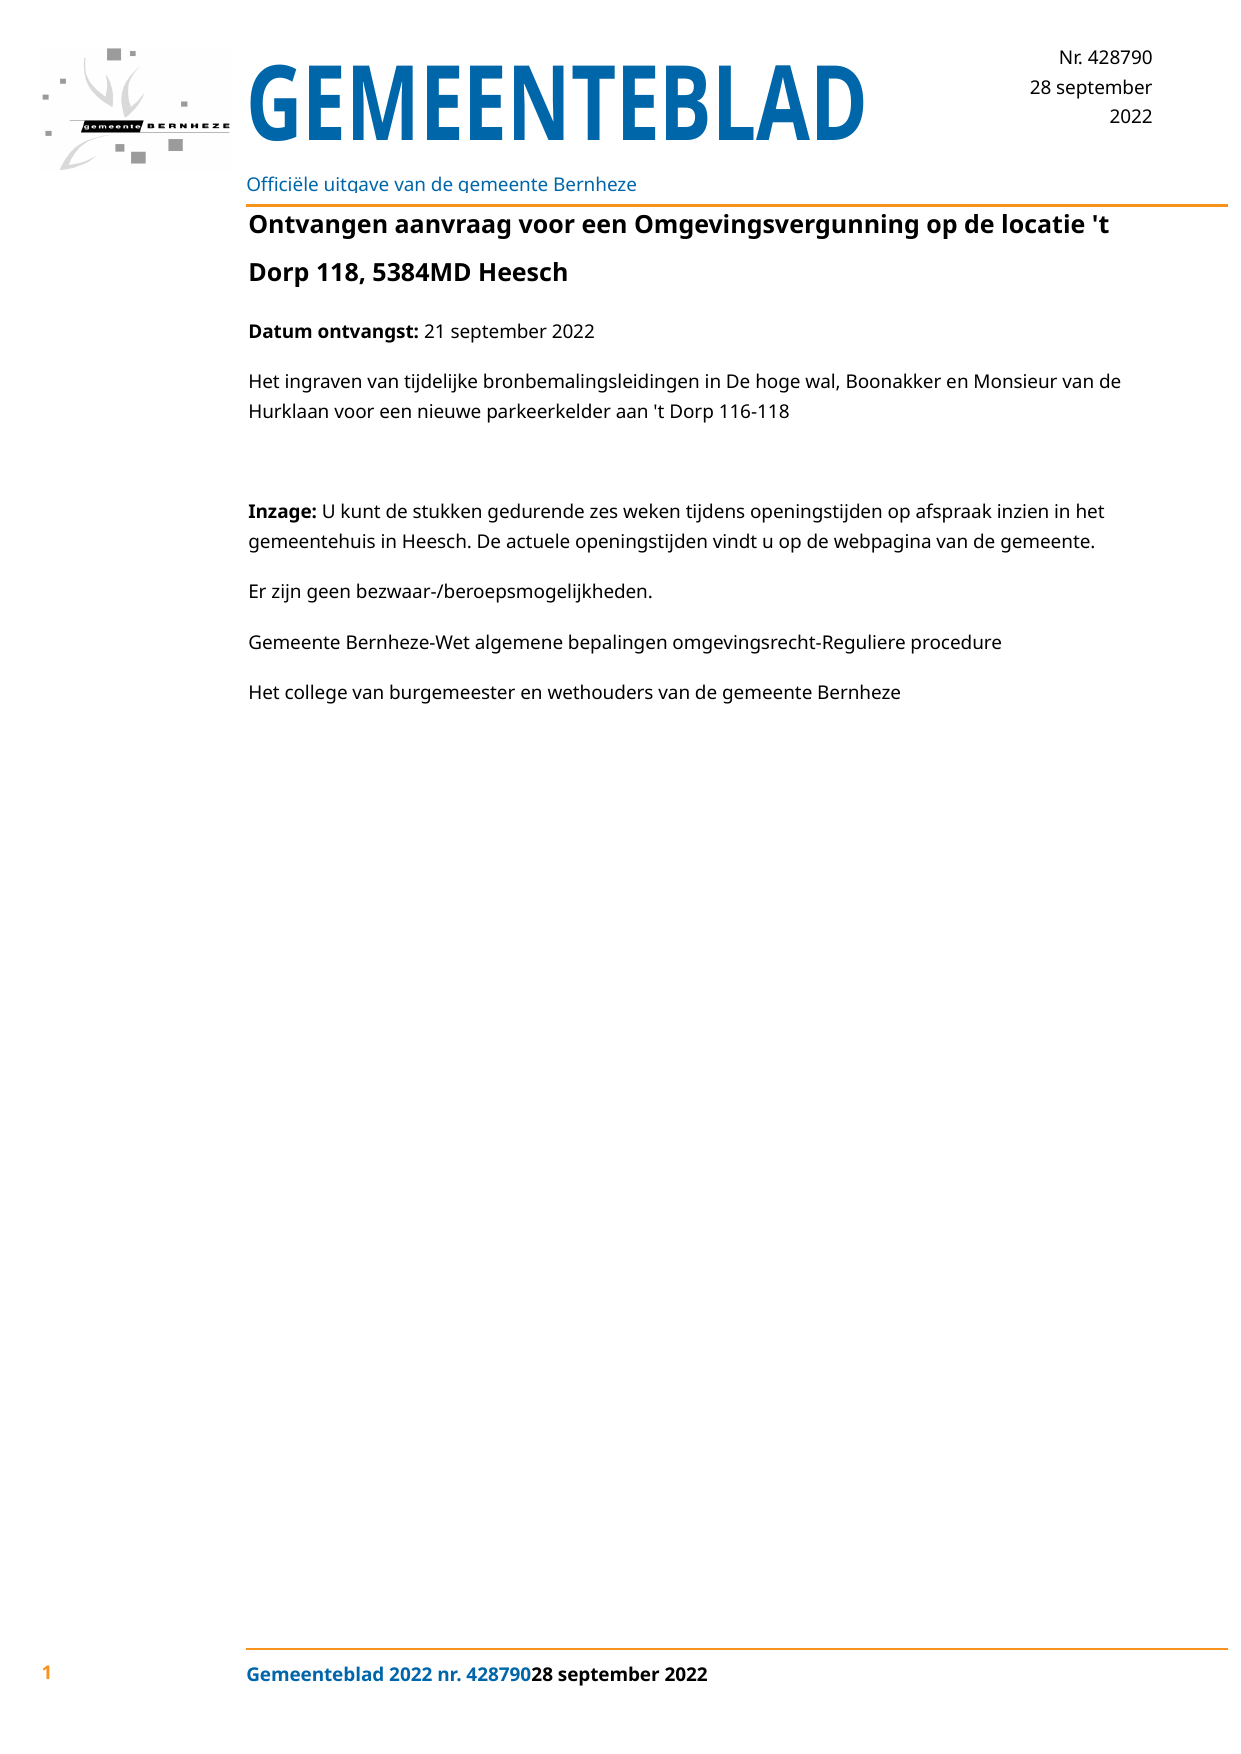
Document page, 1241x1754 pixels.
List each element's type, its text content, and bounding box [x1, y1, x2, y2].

text Datum ontvangst: 21 september 2022 [248, 318, 1152, 344]
text Er zijn geen bezwaar-/beroepsmogelijkheden. [248, 579, 1152, 604]
text Ontvangen aanvraag voor een Omgevingsvergunning op de locatie 't Dorp 118, 5384MD Heesch [248, 207, 1152, 288]
text Inzage: U kunt de stukken gedurende zes weken tijdens openingstijden op afspraak inzien in het gemeentehuis in Heesch. De actuele openingstijden vindt u op de webpagina van de gemeente. [248, 499, 1152, 554]
picture [41, 47, 231, 172]
text Gemeente Bernheze-Wet algemene bepalingen omgevingsrecht-Reguliere procedure [248, 629, 1152, 655]
text Het ingraven van tijdelijke bronbemalingsleidingen in De hoge wal, Boonakker en Monsieur van de Hurklaan voor een nieuwe parkeerkelder aan 't Dorp 116-118 [248, 368, 1152, 424]
text Het college van burgemeester en wethouders van de gemeente Bernheze [248, 679, 1152, 705]
